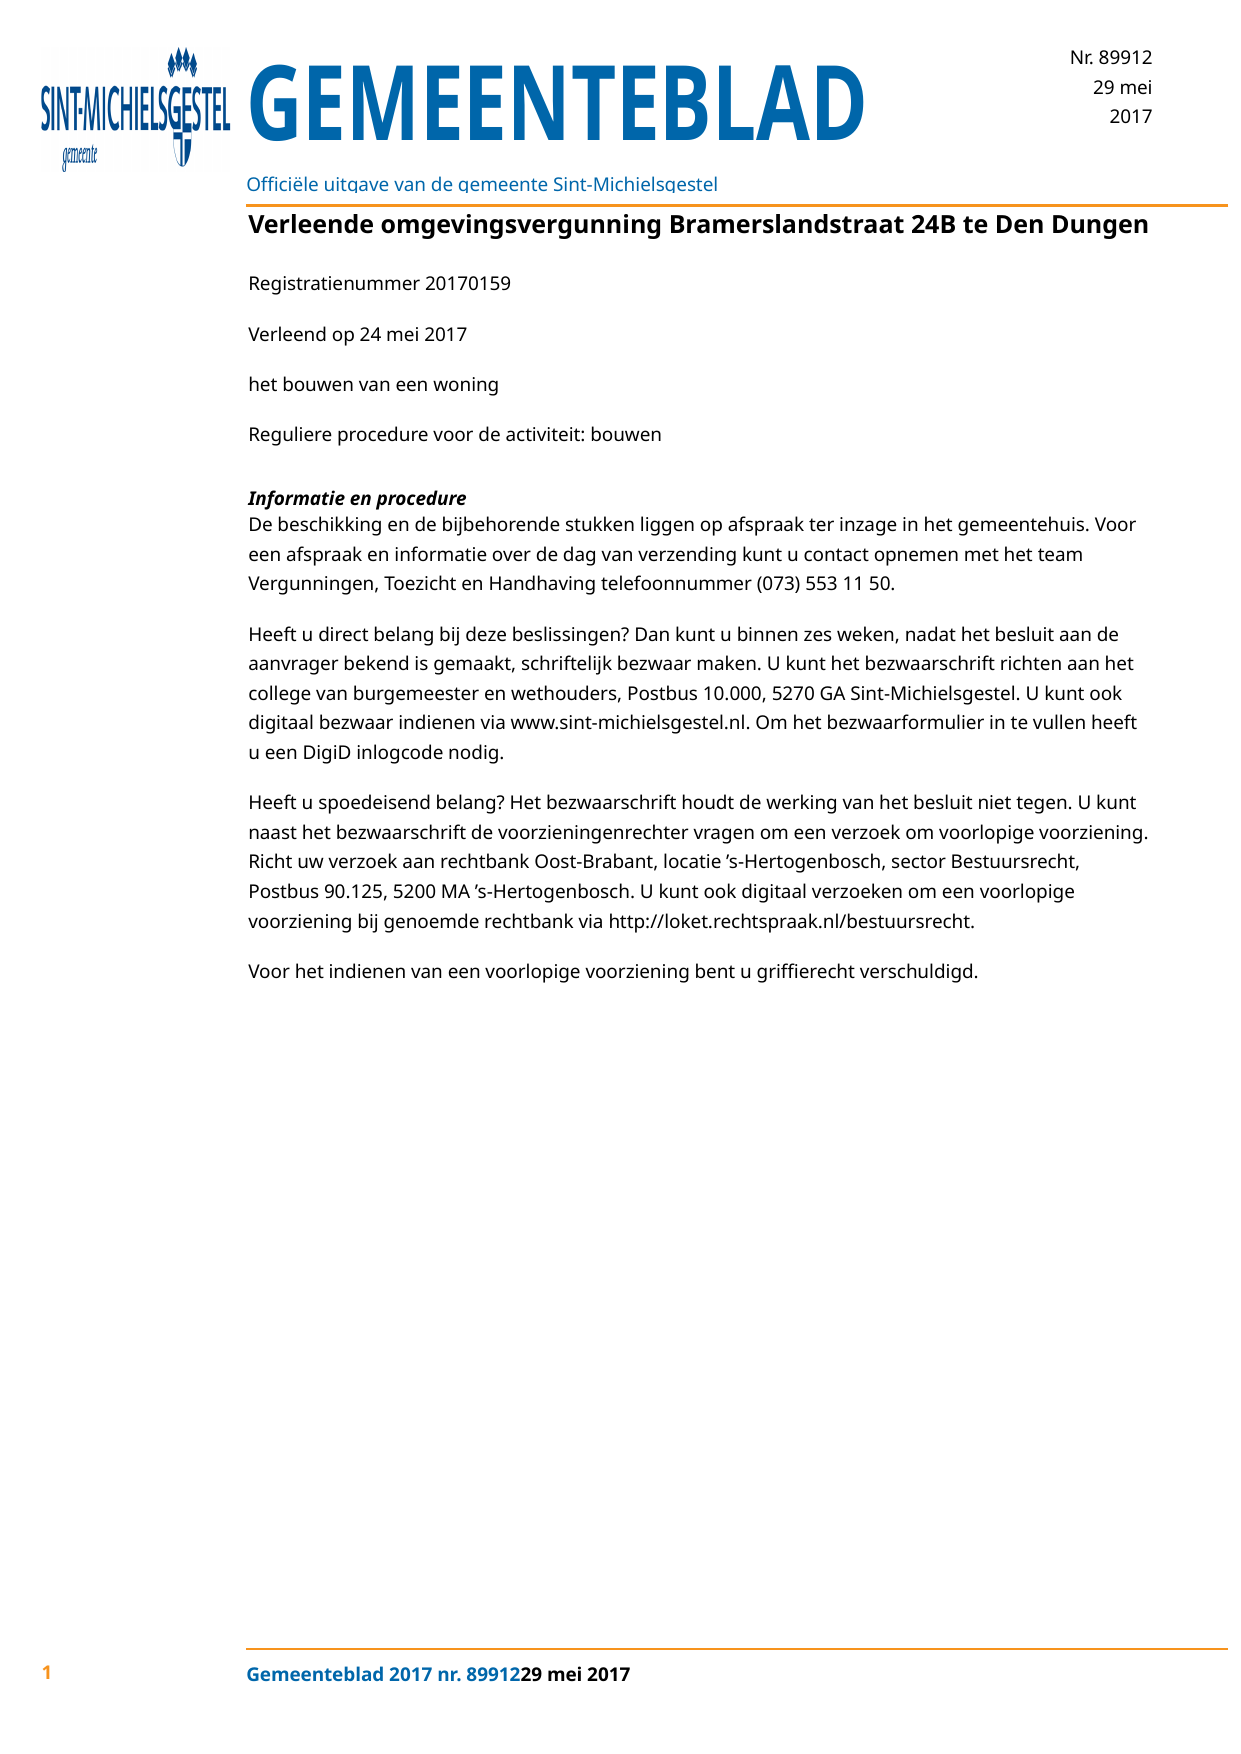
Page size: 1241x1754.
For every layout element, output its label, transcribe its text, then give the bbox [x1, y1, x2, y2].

text het bouwen van een woning [248, 371, 1152, 397]
text Heeft u spoedeisend belang? Het bezwaarschrift houdt de werking van het besluit niet tegen. U kunt naast het bezwaarschrift de voorzieningenrechter vragen om een verzoek om voorlopige voorziening. Richt uw verzoek aan rechtbank Oost-Brabant, locatie ’s-Hertogenbosch, sector Bestuursrecht, Postbus 90.125, 5200 MA ’s-Hertogenbosch. U kunt ook digitaal verzoeken om een voorlopige voorziening bij genoemde rechtbank via http://loket.rechtspraak.nl/bestuursrecht. [248, 789, 1152, 934]
text Verleende omgevingsvergunning Bramerslandstraat 24B te Den Dungen [248, 207, 1152, 241]
text Informatie en procedure [248, 486, 1152, 511]
text Reguliere procedure voor de activiteit: bouwen [248, 422, 1152, 447]
text Voor het indienen van een voorlopige voorziening bent u griffierecht verschuldigd. [248, 958, 1152, 984]
text Verleend op 24 mei 2017 [248, 321, 1152, 346]
text Registratienummer 20170159 [248, 270, 1152, 296]
picture [41, 47, 231, 172]
text Heeft u direct belang bij deze beslissingen? Dan kunt u binnen zes weken, nadat het besluit aan de aanvrager bekend is gemaakt, schriftelijk bezwaar maken. U kunt het bezwaarschrift richten aan het college van burgemeester en wethouders, Postbus 10.000, 5270 GA Sint-Michielsgestel. U kunt ook digitaal bezwaar indienen via www.sint-michielsgestel.nl. Om het bezwaarformulier in te vullen heeft u een DigiD inlogcode nodig. [248, 621, 1152, 765]
text De beschikking en de bijbehorende stukken liggen op afspraak ter inzage in het gemeentehuis. Voor een afspraak en informatie over de dag van verzending kunt u contact opnemen met het team Vergunningen, Toezicht en Handhaving telefoonnummer (073) 553 11 50. [248, 511, 1152, 596]
